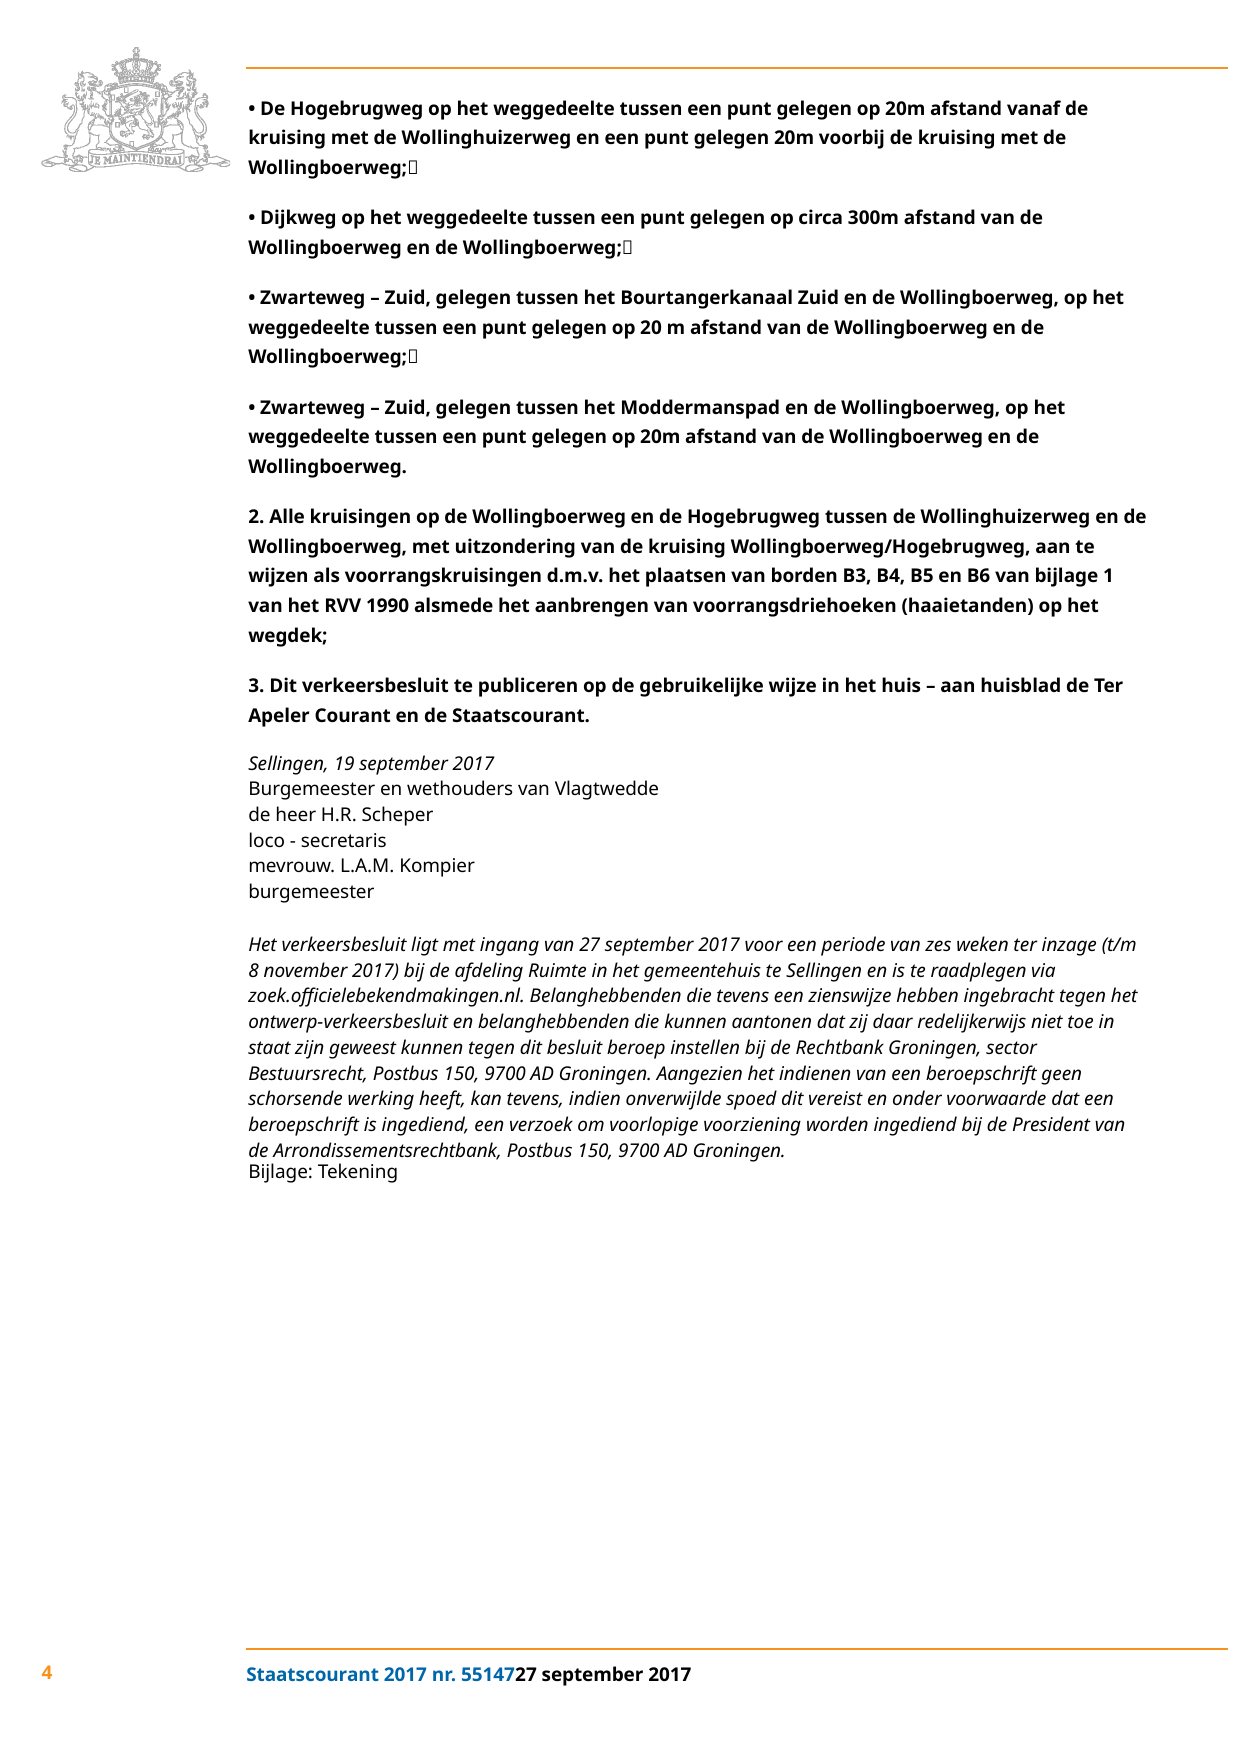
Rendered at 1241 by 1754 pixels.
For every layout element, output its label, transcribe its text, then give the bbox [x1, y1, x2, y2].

text • Zwarteweg – Zuid, gelegen tussen het Bourtangerkanaal Zuid en de Wollingboerweg, op het weggedeelte tussen een punt gelegen op 20 m afstand van de Wollingboerweg en de Wollingboerweg; [248, 284, 1152, 369]
text • Dijkweg op het weggedeelte tussen een punt gelegen op circa 300m afstand van de Wollingboerweg en de Wollingboerweg; [248, 204, 1152, 260]
text Burgemeester en wethouders van Vlagtwedde [248, 775, 1152, 801]
text Het verkeersbesluit ligt met ingang van 27 september 2017 voor een periode van zes weken ter inzage (t/m 8 november 2017) bij de afdeling Ruimte in het gemeentehuis te Sellingen en is te raadplegen via zoek.officielebekendmakingen.nl. Belanghebbenden die tevens een zienswijze hebben ingebracht tegen het ontwerp-verkeersbesluit en belanghebbenden die kunnen aantonen dat zij daar redelijkerwijs niet toe in staat zijn geweest kunnen tegen dit besluit beroep instellen bij de Rechtbank Groningen, sector Bestuursrecht, Postbus 150, 9700 AD Groningen. Aangezien het indienen van een beroepschrift geen schorsende werking heeft, kan tevens, indien onverwijlde spoed dit vereist en onder voorwaarde dat een beroepschrift is ingediend, een verzoek om voorlopige voorziening worden ingediend bij de President van de Arrondissementsrechtbank, Postbus 150, 9700 AD Groningen. [248, 931, 1152, 1163]
picture [41, 47, 231, 172]
text • De Hogebrugweg op het weggedeelte tussen een punt gelegen op 20m afstand vanaf de kruising met de Wollinghuizerweg en een punt gelegen 20m voorbij de kruising met de Wollingboerweg; [248, 95, 1152, 180]
text Bijlage: Tekening [248, 1163, 1152, 1182]
text de heer H.R. Scheper [248, 801, 1152, 827]
text Sellingen, 19 september 2017 [248, 750, 1152, 775]
text 3. Dit verkeersbesluit te publiceren op de gebruikelijke wijze in het huis – aan huisblad de Ter Apeler Courant en de Staatscourant. [248, 672, 1152, 728]
text mevrouw. L.A.M. Kompier [248, 853, 1152, 878]
text loco - secretaris [248, 827, 1152, 853]
text 2. Alle kruisingen op de Wollingboerweg en de Hogebrugweg tussen de Wollinghuizerweg en de Wollingboerweg, met uitzondering van de kruising Wollingboerweg/Hogebrugweg, aan te wijzen als voorrangskruisingen d.m.v. het plaatsen van borden B3, B4, B5 en B6 van bijlage 1 van het RVV 1990 alsmede het aanbrengen van voorrangsdriehoeken (haaietanden) op het wegdek; [248, 503, 1152, 648]
text burgemeester [248, 878, 1152, 904]
text • Zwarteweg – Zuid, gelegen tussen het Moddermanspad en de Wollingboerweg, op het weggedeelte tussen een punt gelegen op 20m afstand van de Wollingboerweg en de Wollingboerweg. [248, 394, 1152, 479]
